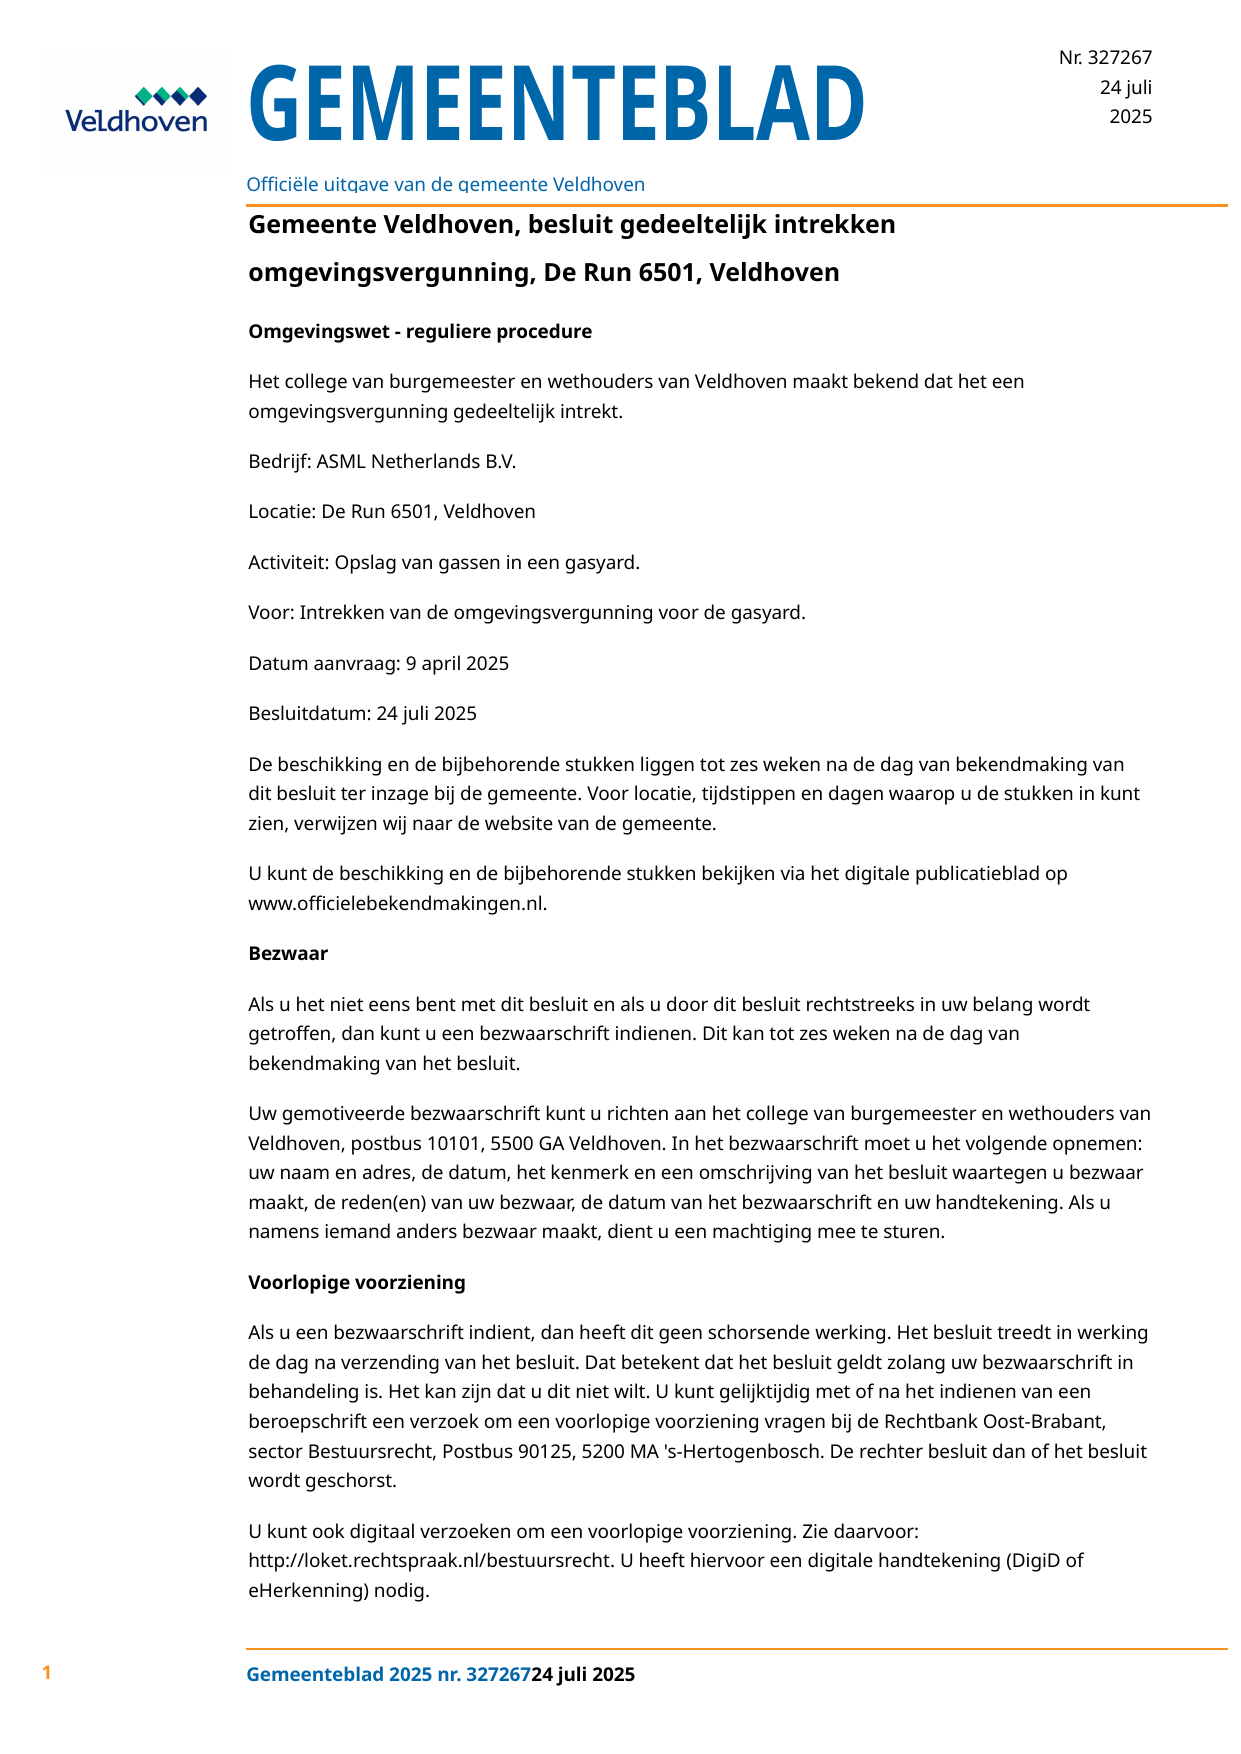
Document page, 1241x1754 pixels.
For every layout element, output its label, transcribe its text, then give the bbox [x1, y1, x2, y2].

text Als u een bezwaarschrift indient, dan heeft dit geen schorsende werking. Het besluit treedt in werking de dag na verzending van het besluit. Dat betekent dat het besluit geldt zolang uw bezwaarschrift in behandeling is. Het kan zijn dat u dit niet wilt. U kunt gelijktijdig met of na het indienen van een beroepschrift een verzoek om een voorlopige voorziening vragen bij de Rechtbank Oost-Brabant, sector Bestuursrecht, Postbus 90125, 5200 MA 's‑Hertogenbosch. De rechter besluit dan of het besluit wordt geschorst. [248, 1319, 1152, 1493]
text Locatie: De Run 6501, Veldhoven [248, 499, 1152, 524]
text Bezwaar [248, 940, 1152, 966]
text Omgevingswet - reguliere procedure [248, 318, 1152, 344]
text Besluitdatum: 24 juli 2025 [248, 700, 1152, 726]
text De beschikking en de bijbehorende stukken liggen tot zes weken na de dag van bekendmaking van dit besluit ter inzage bij de gemeente. Voor locatie, tijdstippen en dagen waarop u de stukken in kunt zien, verwijzen wij naar de website van de gemeente. [248, 751, 1152, 836]
text Activiteit: Opslag van gassen in een gasyard. [248, 549, 1152, 575]
text Uw gemotiveerde bezwaarschrift kunt u richten aan het college van burgemeester en wethouders van Veldhoven, postbus 10101, 5500 GA Veldhoven. In het bezwaarschrift moet u het volgende opnemen: uw naam en adres, de datum, het kenmerk en een omschrijving van het besluit waartegen u bezwaar maakt, de reden(en) van uw bezwaar, de datum van het bezwaarschrift en uw handtekening. Als u namens iemand anders bezwaar maakt, dient u een machtiging mee te sturen. [248, 1100, 1152, 1244]
text Bedrijf: ASML Netherlands B.V. [248, 448, 1152, 474]
picture [41, 47, 231, 172]
text U kunt de beschikking en de bijbehorende stukken bekijken via het digitale publicatieblad op www.officielebekendmakingen.nl. [248, 860, 1152, 916]
text Gemeente Veldhoven, besluit gedeeltelijk intrekken omgevingsvergunning, De Run 6501, Veldhoven [248, 207, 1152, 288]
text Voor: Intrekken van de omgevingsvergunning voor de gasyard. [248, 599, 1152, 625]
text Voorlopige voorziening [248, 1269, 1152, 1295]
text Als u het niet eens bent met dit besluit en als u door dit besluit rechtstreeks in uw belang wordt getroffen, dan kunt u een bezwaarschrift indienen. Dit kan tot zes weken na de dag van bekendmaking van het besluit. [248, 991, 1152, 1076]
text Het college van burgemeester en wethouders van Veldhoven maakt bekend dat het een omgevingsvergunning gedeeltelijk intrekt. [248, 368, 1152, 424]
text Datum aanvraag: 9 april 2025 [248, 650, 1152, 676]
text U kunt ook digitaal verzoeken om een voorlopige voorziening. Zie daarvoor: http://loket.rechtspraak.nl/bestuursrecht. U heeft hiervoor een digitale handtekening (DigiD of eHerkenning) nodig. [248, 1518, 1152, 1603]
